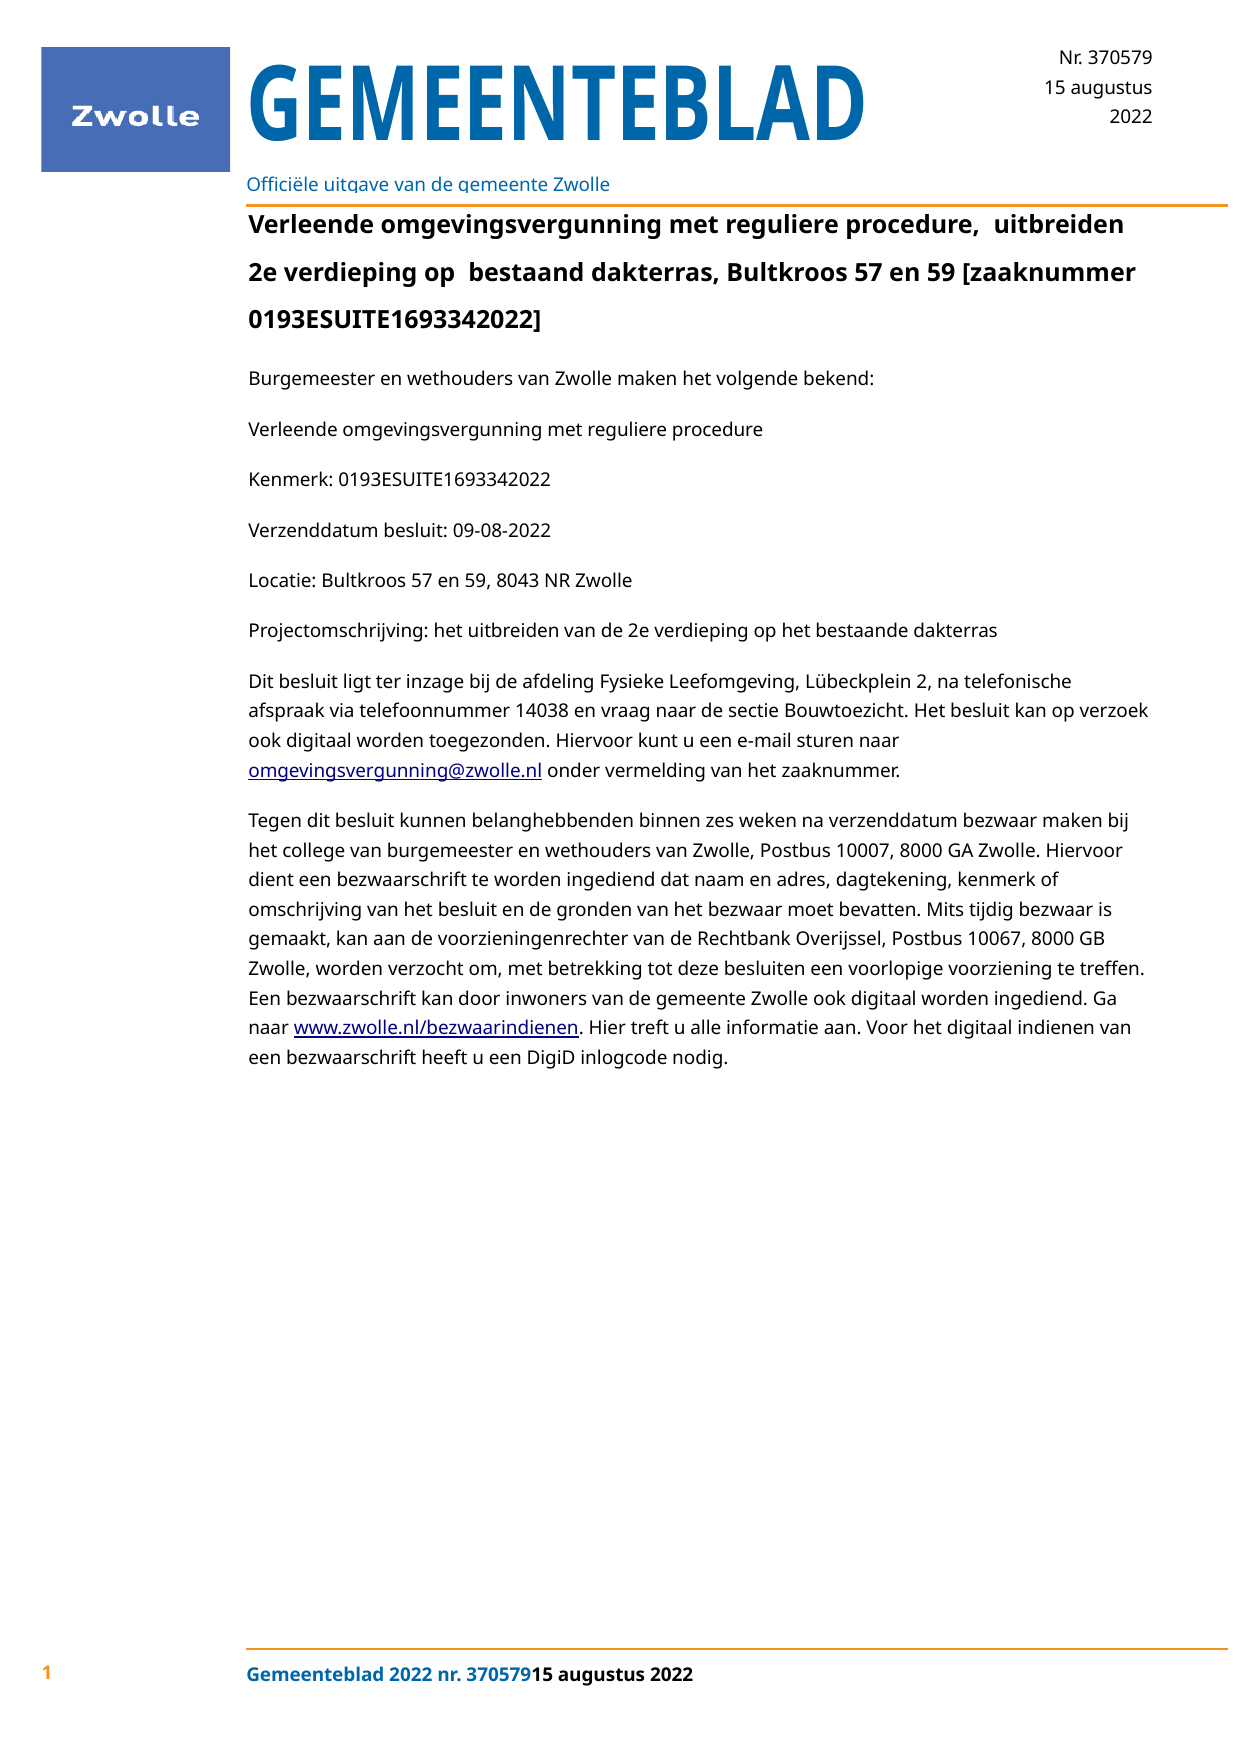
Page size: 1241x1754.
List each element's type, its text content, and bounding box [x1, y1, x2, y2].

text Projectomschrijving: het uitbreiden van de 2e verdieping op het bestaande dakterras [248, 618, 1152, 643]
text Verleende omgevingsvergunning met reguliere procedure [248, 416, 1152, 442]
text Tegen dit besluit kunnen belanghebbenden binnen zes weken na verzenddatum bezwaar maken bij het college van burgemeester en wethouders van Zwolle, Postbus 10007, 8000 GA Zwolle. Hiervoor dient een bezwaarschrift te worden ingediend dat naam en adres, dagtekening, kenmerk of omschrijving van het besluit en de gronden van het bezwaar moet bevatten. Mits tijdig bezwaar is gemaakt, kan aan de voorzieningenrechter van de Rechtbank Overijssel, Postbus 10067, 8000 GB Zwolle, worden verzocht om, met betrekking tot deze besluiten een voorlopige voorziening te treffen. Een bezwaarschrift kan door inwoners van de gemeente Zwolle ook digitaal worden ingediend. Ga naar www.zwolle.nl/bezwaarindienen. Hier treft u alle informatie aan. Voor het digitaal indienen van een bezwaarschrift heeft u een DigiD inlogcode nodig. [248, 807, 1152, 1069]
text Verleende omgevingsvergunning met reguliere procedure, uitbreiden 2e verdieping op bestaand dakterras, Bultkroos 57 en 59 [zaaknummer 0193ESUITE1693342022] [248, 207, 1152, 336]
text Locatie: Bultkroos 57 en 59, 8043 NR Zwolle [248, 567, 1152, 593]
text Dit besluit ligt ter inzage bij de afdeling Fysieke Leefomgeving, Lübeckplein 2, na telefonische afspraak via telefoonnummer 14038 en vraag naar de sectie Bouwtoezicht. Het besluit kan op verzoek ook digitaal worden toegezonden. Hiervoor kunt u een e-mail sturen naar omgevingsvergunning@zwolle.nl onder vermelding van het zaaknummer. [248, 668, 1152, 782]
text Burgemeester en wethouders van Zwolle maken het volgende bekend: [248, 366, 1152, 391]
text Kenmerk: 0193ESUITE1693342022 [248, 466, 1152, 492]
text Verzenddatum besluit: 09-08-2022 [248, 517, 1152, 542]
picture [41, 47, 231, 172]
